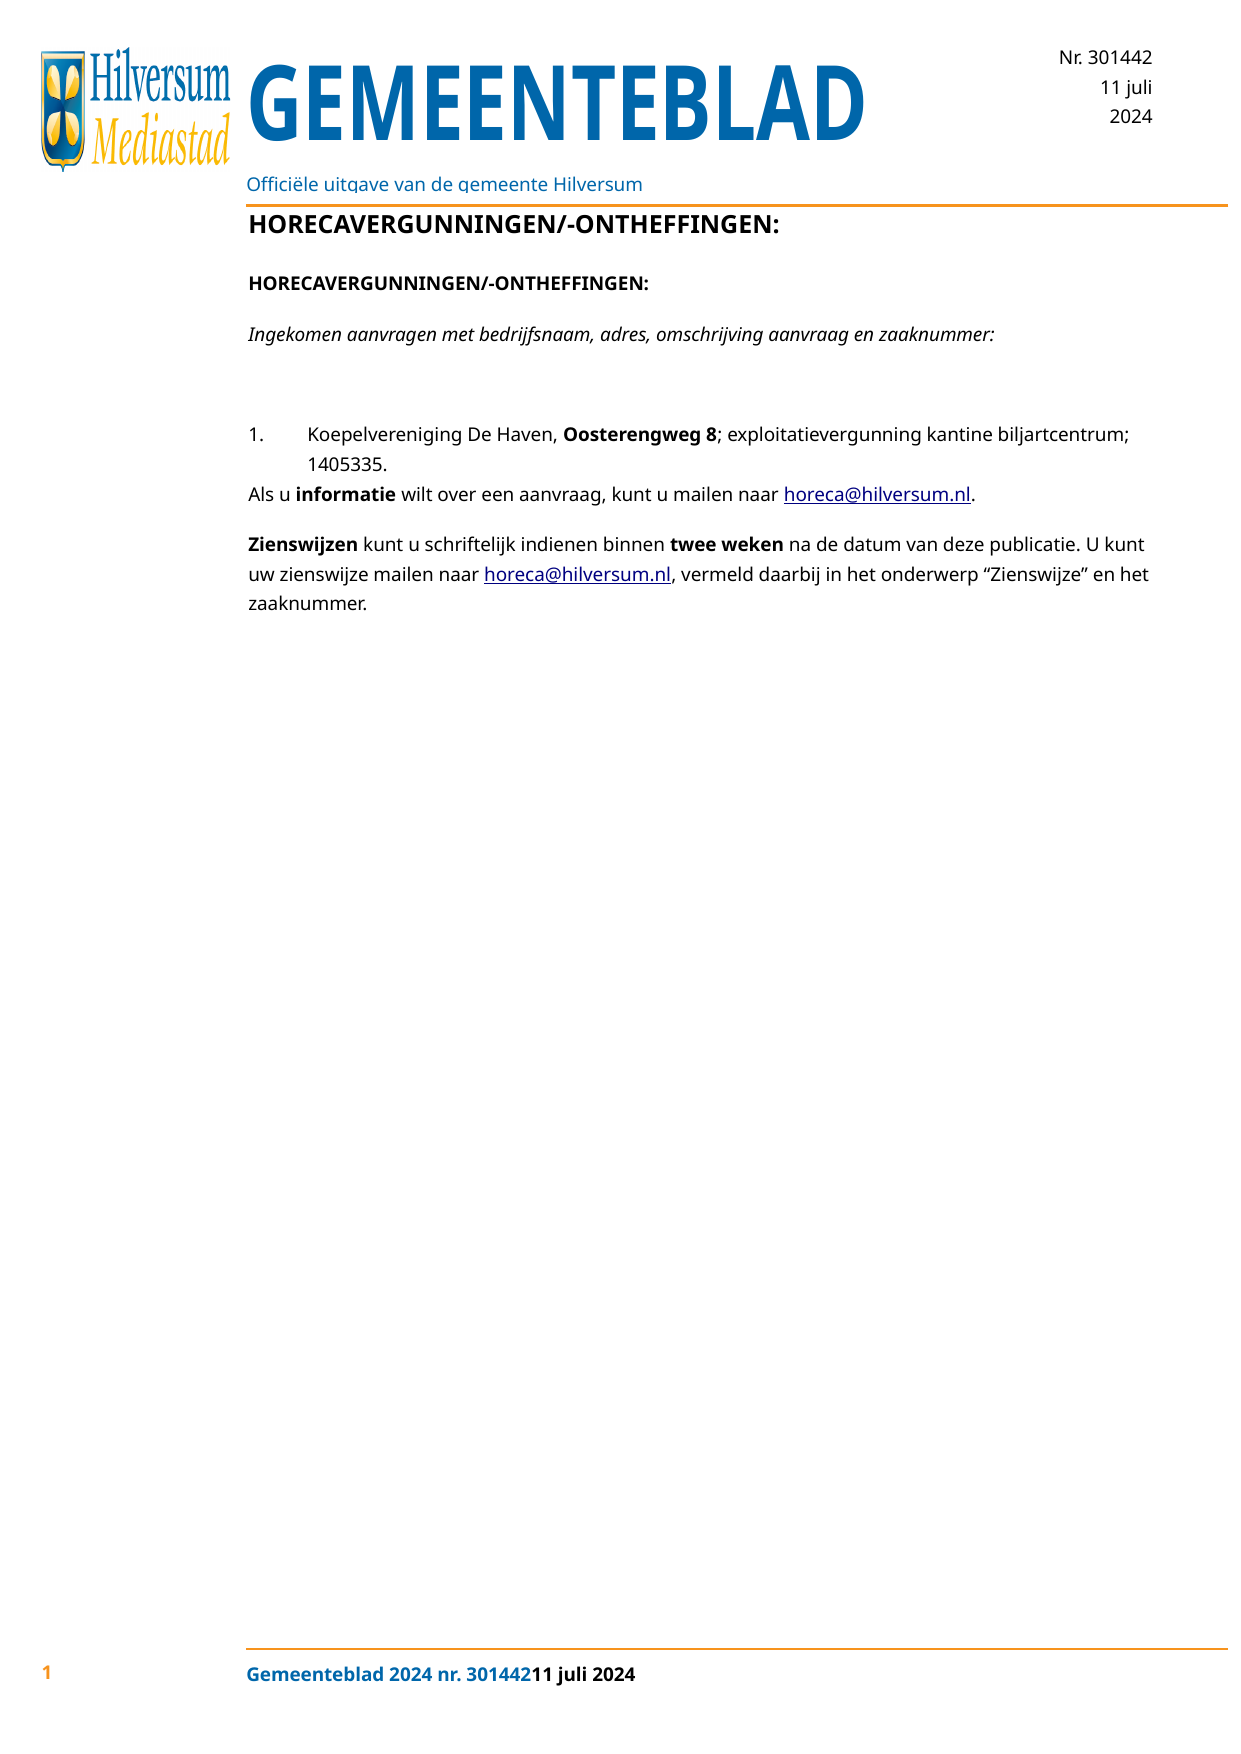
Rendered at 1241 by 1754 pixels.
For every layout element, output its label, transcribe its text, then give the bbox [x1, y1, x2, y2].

picture [41, 47, 231, 172]
text Zienswijzen kunt u schriftelijk indienen binnen twee weken na de datum van deze publicatie. U kunt uw zienswijze mailen naar horeca@hilversum.nl, vermeld daarbij in het onderwerp “Zienswijze” en het zaaknummer. [248, 531, 1152, 616]
text HORECAVERGUNNINGEN/-ONTHEFFINGEN: [248, 207, 1152, 241]
text HORECAVERGUNNINGEN/-ONTHEFFINGEN: [248, 270, 1152, 296]
text Als u informatie wilt over een aanvraag, kunt u mailen naar horeca@hilversum.nl. [248, 481, 1152, 506]
list Koepelvereniging De Haven, Oosterengweg 8; exploitatievergunning kantine biljartcentrum; 1405335. [248, 422, 1152, 477]
text Ingekomen aanvragen met bedrijfsnaam, adres, omschrijving aanvraag en zaaknummer: [248, 321, 1152, 346]
